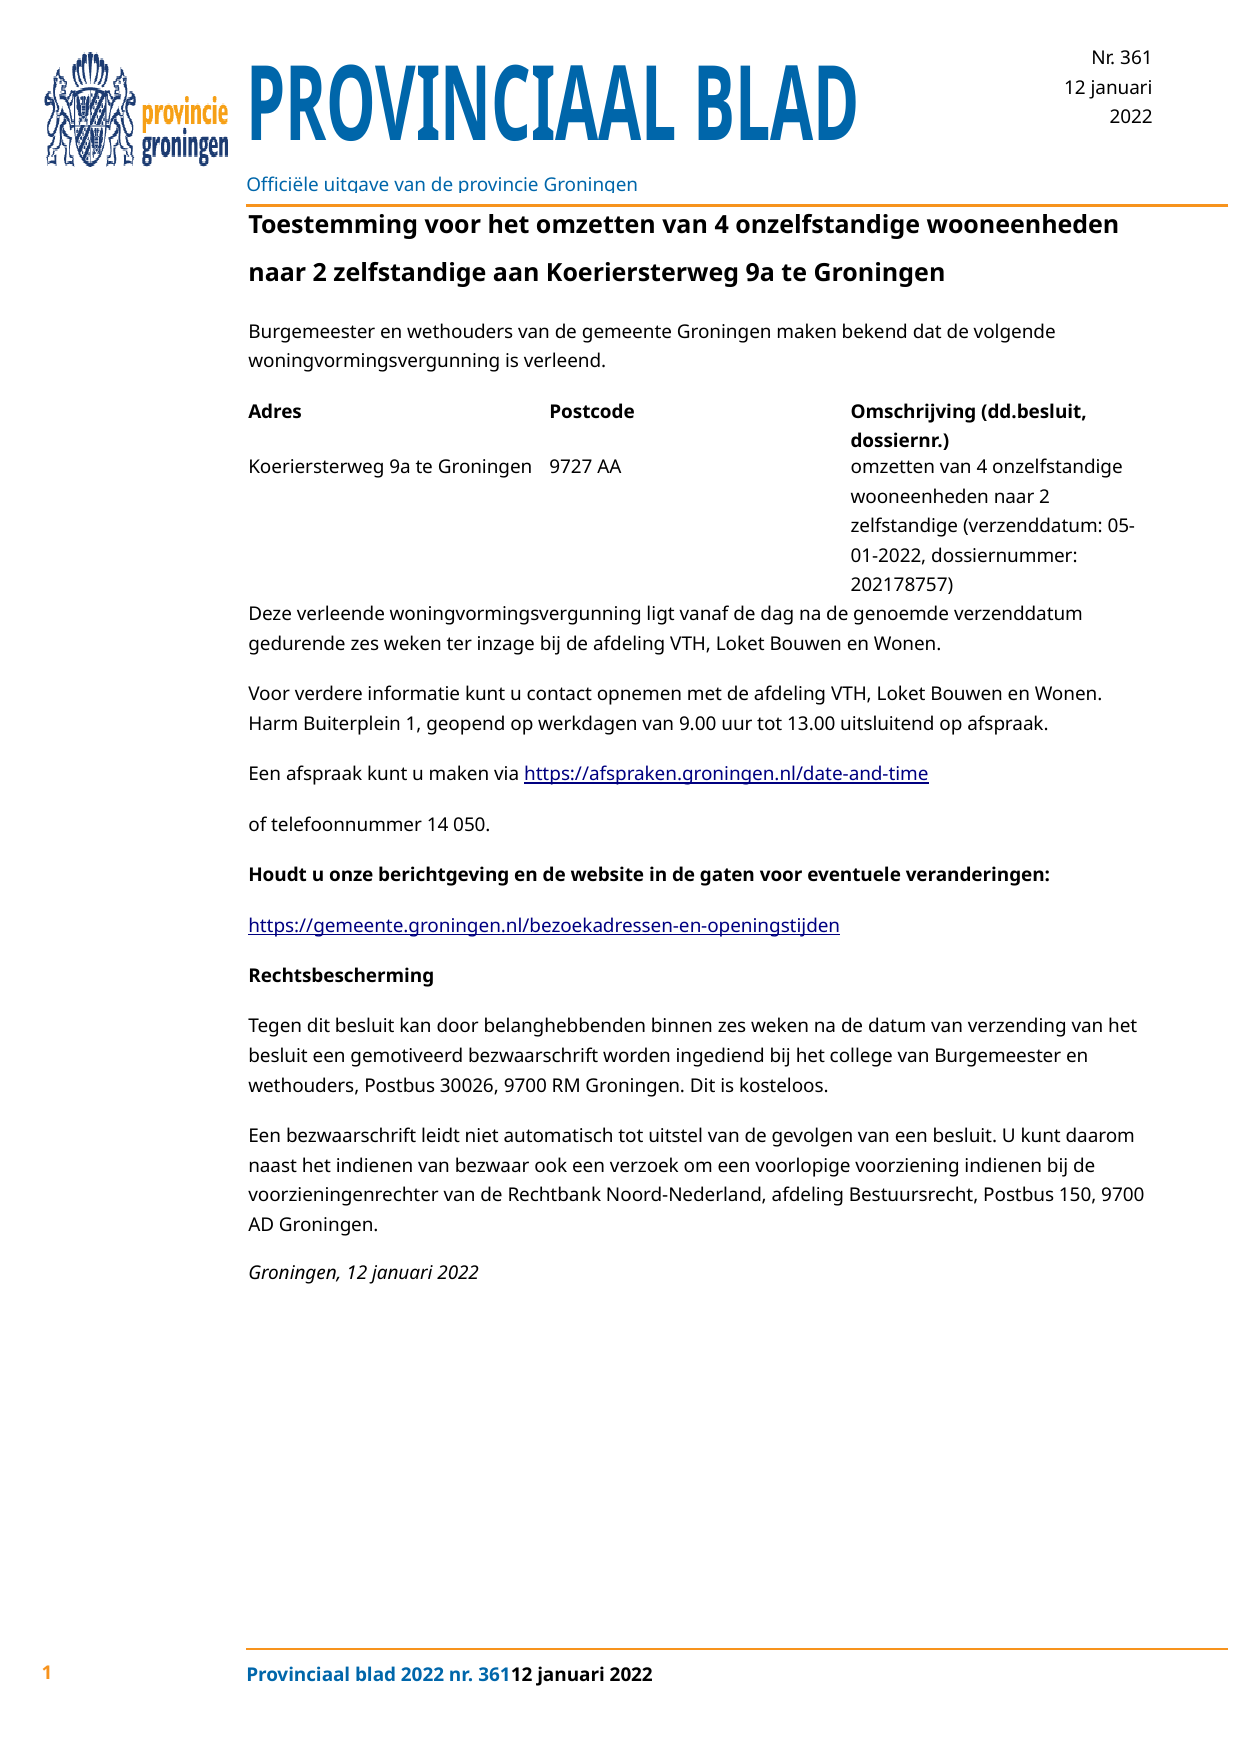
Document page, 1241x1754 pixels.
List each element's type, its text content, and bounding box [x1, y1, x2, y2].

text Een afspraak kunt u maken via https://afspraken.groningen.nl/date-and-time [248, 761, 1152, 786]
table_cell Koeriersterweg 9a te Groningen [248, 453, 549, 597]
table_header Omschrijving (dd.besluit, dossiernr.) [850, 398, 1152, 453]
text Tegen dit besluit kan door belanghebbenden binnen zes weken na de datum van verzending van het besluit een gemotiveerd bezwaarschrift worden ingediend bij het college van Burgemeester en wethouders, Postbus 30026, 9700 RM Groningen. Dit is kosteloos. [248, 1013, 1152, 1098]
text of telefoonnummer 14 050. [248, 811, 1152, 837]
text Deze verleende woningvormingsvergunning ligt vanaf de dag na de genoemde verzenddatum gedurende zes weken ter inzage bij de afdeling VTH, Loket Bouwen en Wonen. [248, 601, 1152, 656]
text https://gemeente.groningen.nl/bezoekadressen-en-openingstijden [248, 912, 1152, 938]
table_header Adres [248, 398, 549, 453]
text Rechtsbescherming [248, 962, 1152, 988]
table_header Postcode [549, 398, 850, 453]
text Groningen, 12 januari 2022 [248, 1259, 1152, 1284]
text Toestemming voor het omzetten van 4 onzelfstandige wooneenheden naar 2 zelfstandige aan Koeriersterweg 9a te Groningen [248, 207, 1152, 288]
table_cell omzetten van 4 onzelfstandige wooneenheden naar 2 zelfstandige (verzenddatum: 05-01-2022, dossiernummer: 202178757) [850, 453, 1152, 597]
table_cell 9727 AA [549, 453, 850, 597]
text Voor verdere informatie kunt u contact opnemen met de afdeling VTH, Loket Bouwen en Wonen. Harm Buiterplein 1, geopend op werkdagen van 9.00 uur tot 13.00 uitsluitend op afspraak. [248, 681, 1152, 736]
text Een bezwaarschrift leidt niet automatisch tot uitstel van de gevolgen van een besluit. U kunt daarom naast het indienen van bezwaar ook een verzoek om een voorlopige voorziening indienen bij de voorzieningenrechter van de Rechtbank Noord-Nederland, afdeling Bestuursrecht, Postbus 150, 9700 AD Groningen. [248, 1122, 1152, 1237]
text Houdt u onze berichtgeving en de website in de gaten voor eventuele veranderingen: [248, 861, 1152, 887]
picture [41, 47, 231, 172]
text Burgemeester en wethouders van de gemeente Groningen maken bekend dat de volgende woningvormingsvergunning is verleend. [248, 318, 1152, 373]
